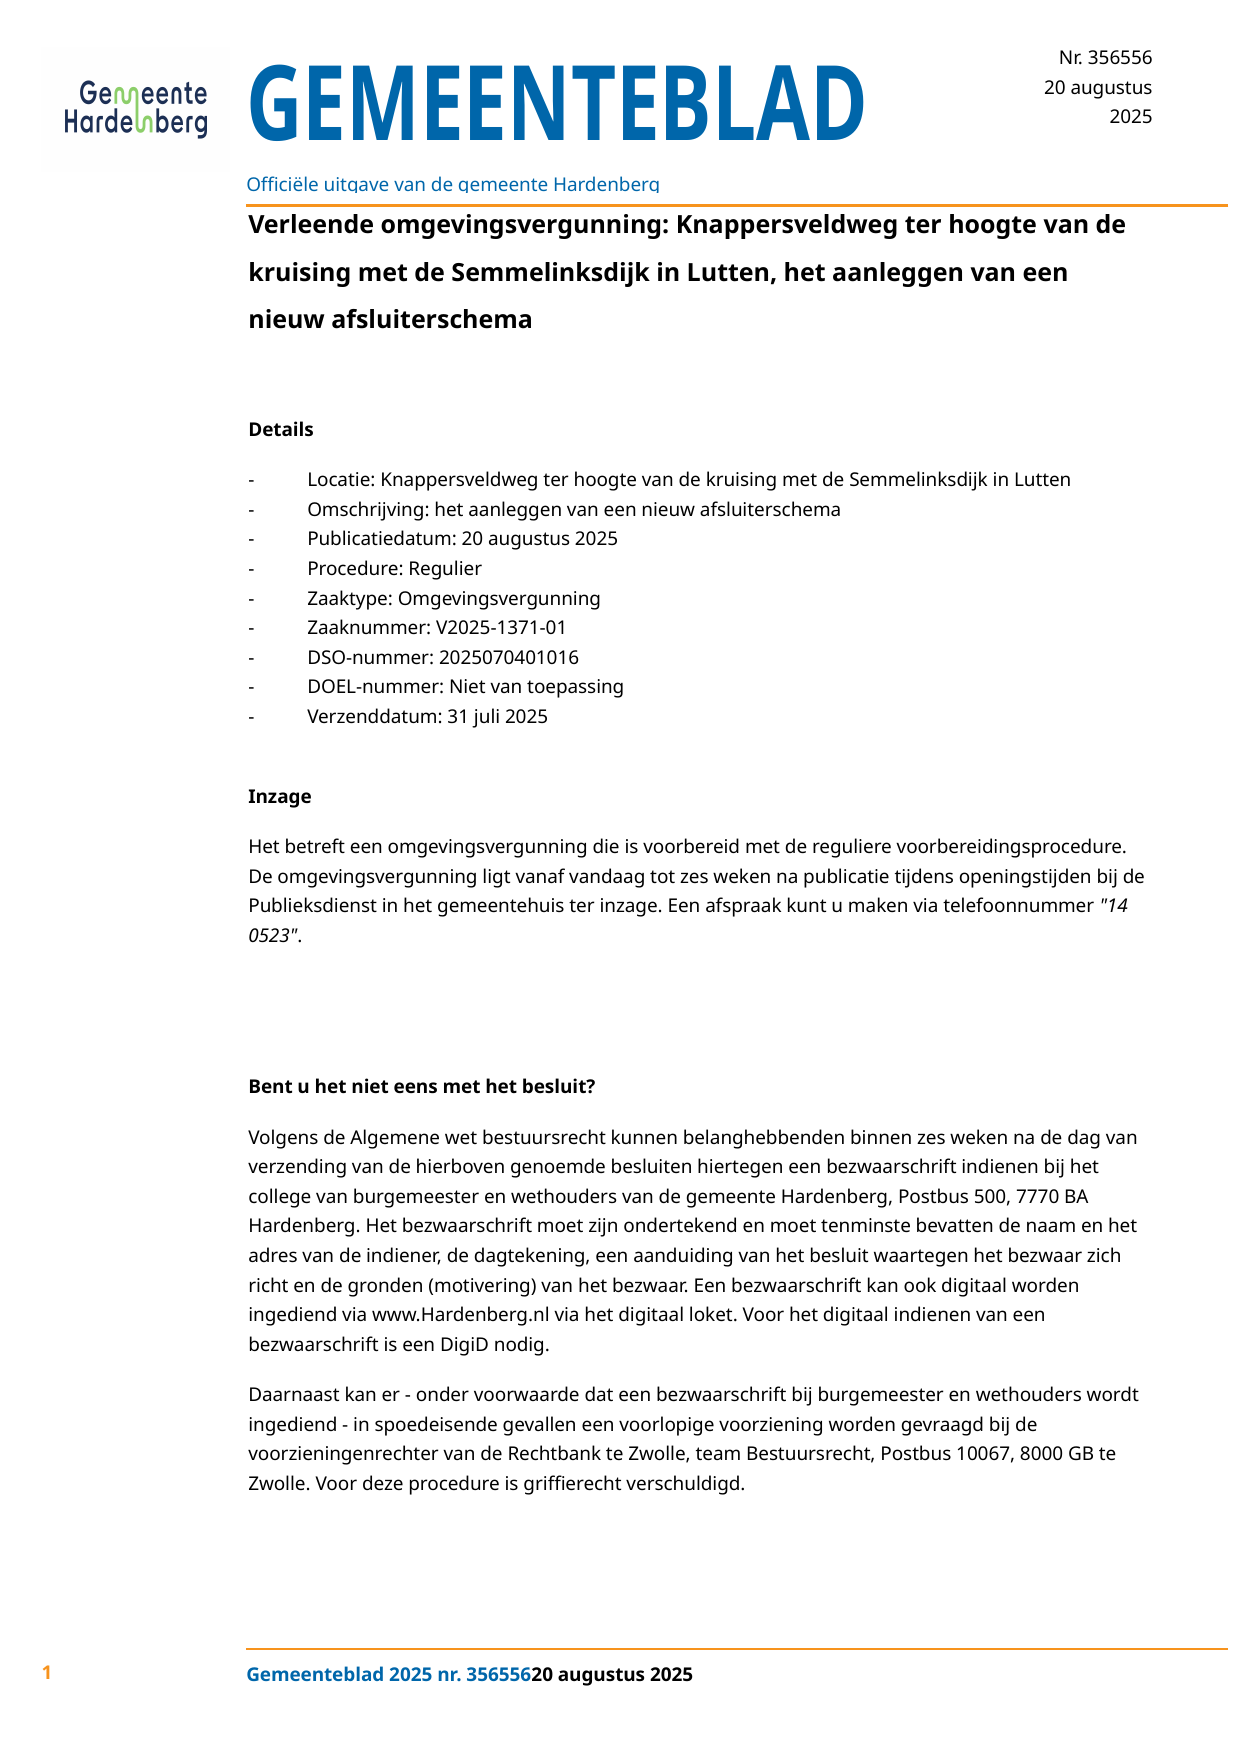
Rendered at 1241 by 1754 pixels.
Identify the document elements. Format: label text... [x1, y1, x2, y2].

list Locatie: Knappersveldweg ter hoogte van de kruising met de Semmelinksdijk in Lutten [248, 466, 1152, 492]
text Volgens de Algemene wet bestuursrecht kunnen belanghebbenden binnen zes weken na de dag van verzending van de hierboven genoemde besluiten hiertegen een bezwaarschrift indienen bij het college van burgemeester en wethouders van de gemeente Hardenberg, Postbus 500, 7770 BA Hardenberg. Het bezwaarschrift moet zijn ondertekend en moet tenminste bevatten de naam en het adres van de indiener, de dagtekening, een aanduiding van het besluit waartegen het bezwaar zich richt en de gronden (motivering) van het bezwaar. Een bezwaarschrift kan ook digitaal worden ingediend via www.Hardenberg.nl via het digitaal loket. Voor het digitaal indienen van een bezwaarschrift is een DigiD nodig. [248, 1124, 1152, 1357]
text Details [248, 416, 1152, 442]
text Daarnaast kan er - onder voorwaarde dat een bezwaarschrift bij burgemeester en wethouders wordt ingediend - in spoedeisende gevallen een voorlopige voorziening worden gevraagd bij de voorzieningenrechter van de Rechtbank te Zwolle, team Bestuursrecht, Postbus 10067, 8000 GB te Zwolle. Voor deze procedure is griffierecht verschuldigd. [248, 1381, 1152, 1496]
list DSO-nummer: 2025070401016 [248, 644, 1152, 669]
list Omschrijving: het aanleggen van een nieuw afsluiterschema [248, 496, 1152, 522]
text Het betreft een omgevingsvergunning die is voorbereid met de reguliere voorbereidingsprocedure. De omgevingsvergunning ligt vanaf vandaag tot zes weken na publicatie tijdens openingstijden bij de Publieksdienst in het gemeentehuis ter inzage. Een afspraak kunt u maken via telefoonnummer "14 0523". [248, 833, 1152, 948]
text Inzage [248, 783, 1152, 809]
list Verzenddatum: 31 juli 2025 [248, 703, 1152, 729]
list Zaaktype: Omgevingsvergunning [248, 585, 1152, 610]
picture [41, 47, 231, 172]
list Publicatiedatum: 20 augustus 2025 [248, 526, 1152, 551]
text Verleende omgevingsvergunning: Knappersveldweg ter hoogte van de kruising met de Semmelinksdijk in Lutten, het aanleggen van een nieuw afsluiterschema [248, 207, 1152, 336]
list Zaaknummer: V2025-1371-01 [248, 614, 1152, 640]
list Procedure: Regulier [248, 555, 1152, 581]
text Bent u het niet eens met het besluit? [248, 1073, 1152, 1099]
list DOEL-nummer: Niet van toepassing [248, 673, 1152, 699]
